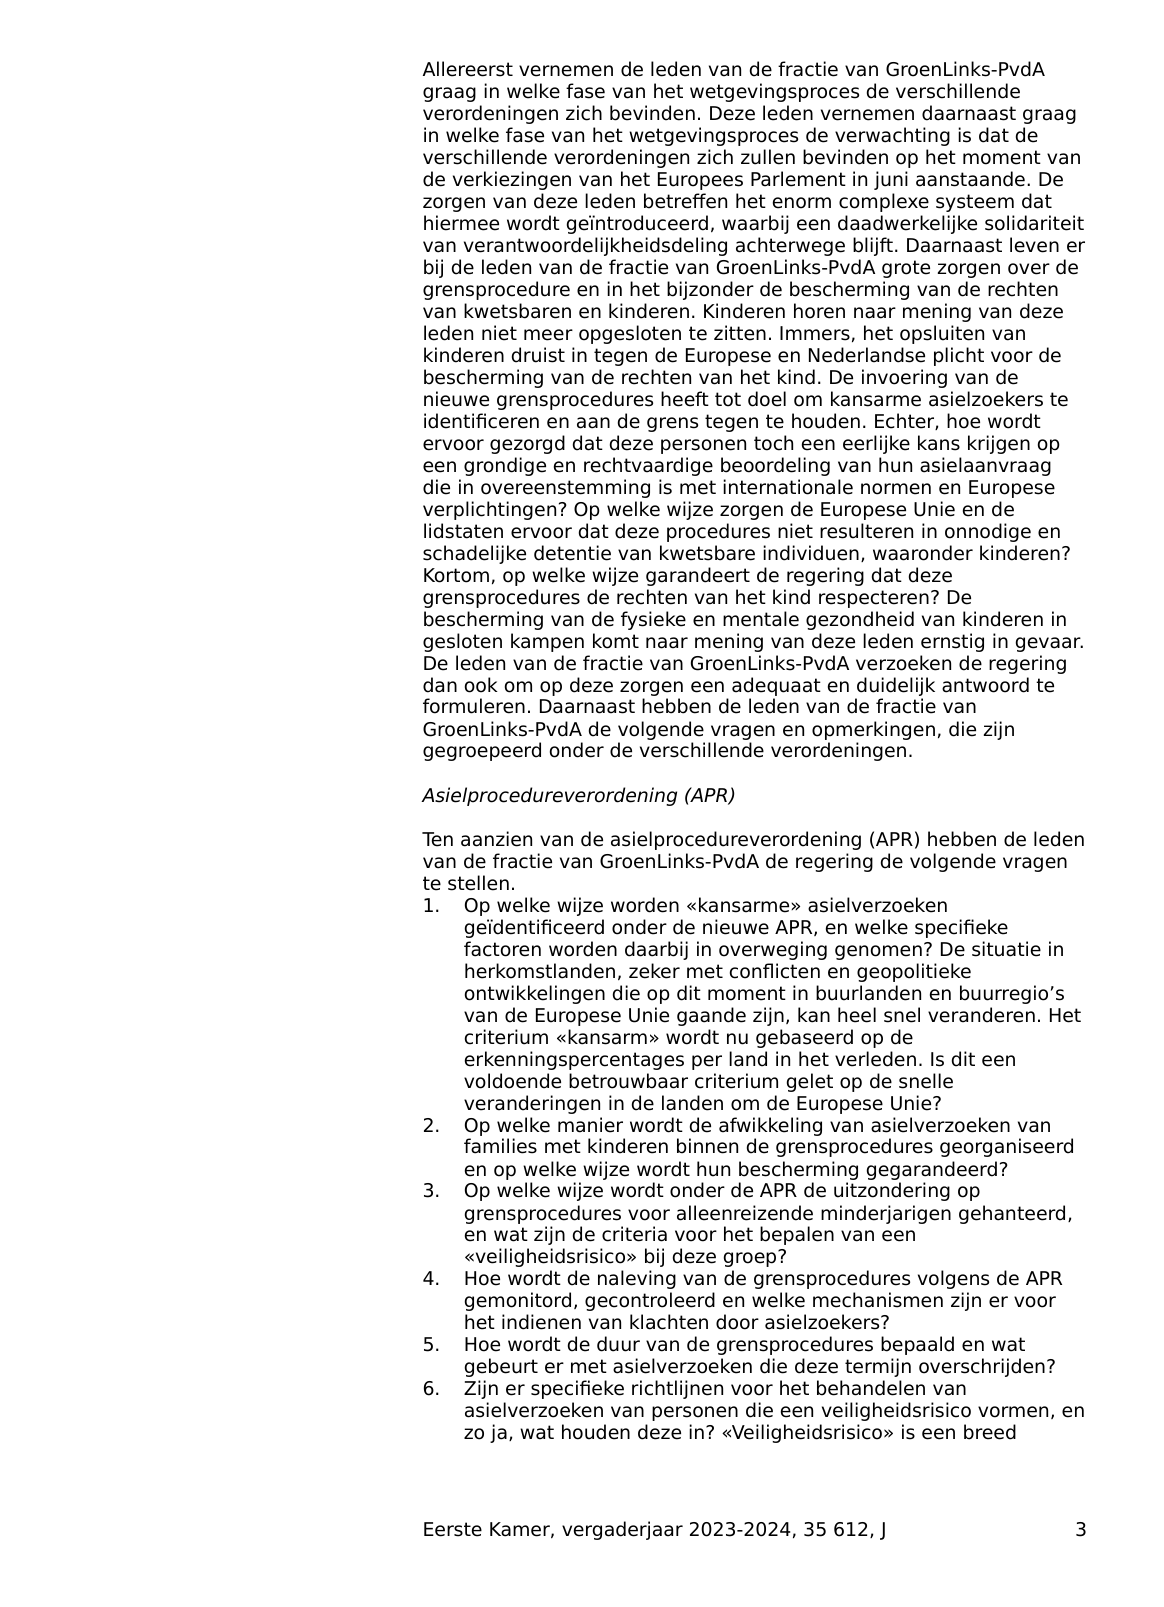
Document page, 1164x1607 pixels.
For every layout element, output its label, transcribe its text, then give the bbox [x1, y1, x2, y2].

text 5. Hoe wordt de duur van de grensprocedures bepaald en wat gebeurt er met asielverzoeken die deze termijn overschrijden? [422, 1334, 1087, 1378]
text 3. Op welke wijze wordt onder de APR de uitzondering op grensprocedures voor alleenreizende minderjarigen gehanteerd, en wat zijn de criteria voor het bepalen van een «veiligheidsrisico» bij deze groep? [422, 1180, 1087, 1268]
text 6. Zijn er specifieke richtlijnen voor het behandelen van asielverzoeken van personen die een veiligheidsrisico vormen, en zo ja, wat houden deze in? «Veiligheidsrisico» is een breed [422, 1378, 1087, 1444]
text 4. Hoe wordt de naleving van de grensprocedures volgens de APR gemonitord, gecontroleerd en welke mechanismen zijn er voor het indienen van klachten door asielzoekers? [422, 1268, 1087, 1334]
subtitle Asielprocedureverordening (APR) [422, 784, 1087, 807]
text Ten aanzien van de asielprocedureverordening (APR) hebben de leden van de fractie van GroenLinks-PvdA de regering de volgende vragen te stellen. [422, 829, 1087, 895]
text 1. Op welke wijze worden «kansarme» asielverzoeken geïdentificeerd onder de nieuwe APR, en welke specifieke factoren worden daarbij in overweging genomen? De situatie in herkomstlanden, zeker met conflicten en geopolitieke ontwikkelingen die op dit moment in buurlanden en buurregio’s van de Europese Unie gaande zijn, kan heel snel veranderen. Het criterium «kansarm» wordt nu gebaseerd op de erkenningspercentages per land in het verleden. Is dit een voldoende betrouwbaar criterium gelet op de snelle veranderingen in de landen om de Europese Unie? [422, 895, 1087, 1114]
text Allereerst vernemen de leden van de fractie van GroenLinks-PvdA graag in welke fase van het wetgevingsproces de verschillende verordeningen zich bevinden. Deze leden vernemen daarnaast graag in welke fase van het wetgevingsproces de verwachting is dat de verschillende verordeningen zich zullen bevinden op het moment van de verkiezingen van het Europees Parlement in juni aanstaande. De zorgen van deze leden betreffen het enorm complexe systeem dat hiermee wordt geïntroduceerd, waarbij een daadwerkelijke solidariteit van verantwoordelijkheidsdeling achterwege blijft. Daarnaast leven er bij de leden van de fractie van GroenLinks-PvdA grote zorgen over de grensprocedure en in het bijzonder de bescherming van de rechten van kwetsbaren en kinderen. Kinderen horen naar mening van deze leden niet meer opgesloten te zitten. Immers, het opsluiten van kinderen druist in tegen de Europese en Nederlandse plicht voor de bescherming van de rechten van het kind. De invoering van de nieuwe grensprocedures heeft tot doel om kansarme asielzoekers te identificeren en aan de grens tegen te houden. Echter, hoe wordt ervoor gezorgd dat deze personen toch een eerlijke kans krijgen op een grondige en rechtvaardige beoordeling van hun asielaanvraag die in overeenstemming is met internationale normen en Europese verplichtingen? Op welke wijze zorgen de Europese Unie en de lidstaten ervoor dat deze procedures niet resulteren in onnodige en schadelijke detentie van kwetsbare individuen, waaronder kinderen? Kortom, op welke wijze garandeert de regering dat deze grensprocedures de rechten van het kind respecteren? De bescherming van de fysieke en mentale gezondheid van kinderen in gesloten kampen komt naar mening van deze leden ernstig in gevaar. De leden van de fractie van GroenLinks-PvdA verzoeken de regering dan ook om op deze zorgen een adequaat en duidelijk antwoord te formuleren. Daarnaast hebben de leden van de fractie van GroenLinks-PvdA de volgende vragen en opmerkingen, die zijn gegroepeerd onder de verschillende verordeningen. [422, 59, 1087, 762]
text 2. Op welke manier wordt de afwikkeling van asielverzoeken van families met kinderen binnen de grensprocedures georganiseerd en op welke wijze wordt hun bescherming gegarandeerd? [422, 1114, 1087, 1180]
